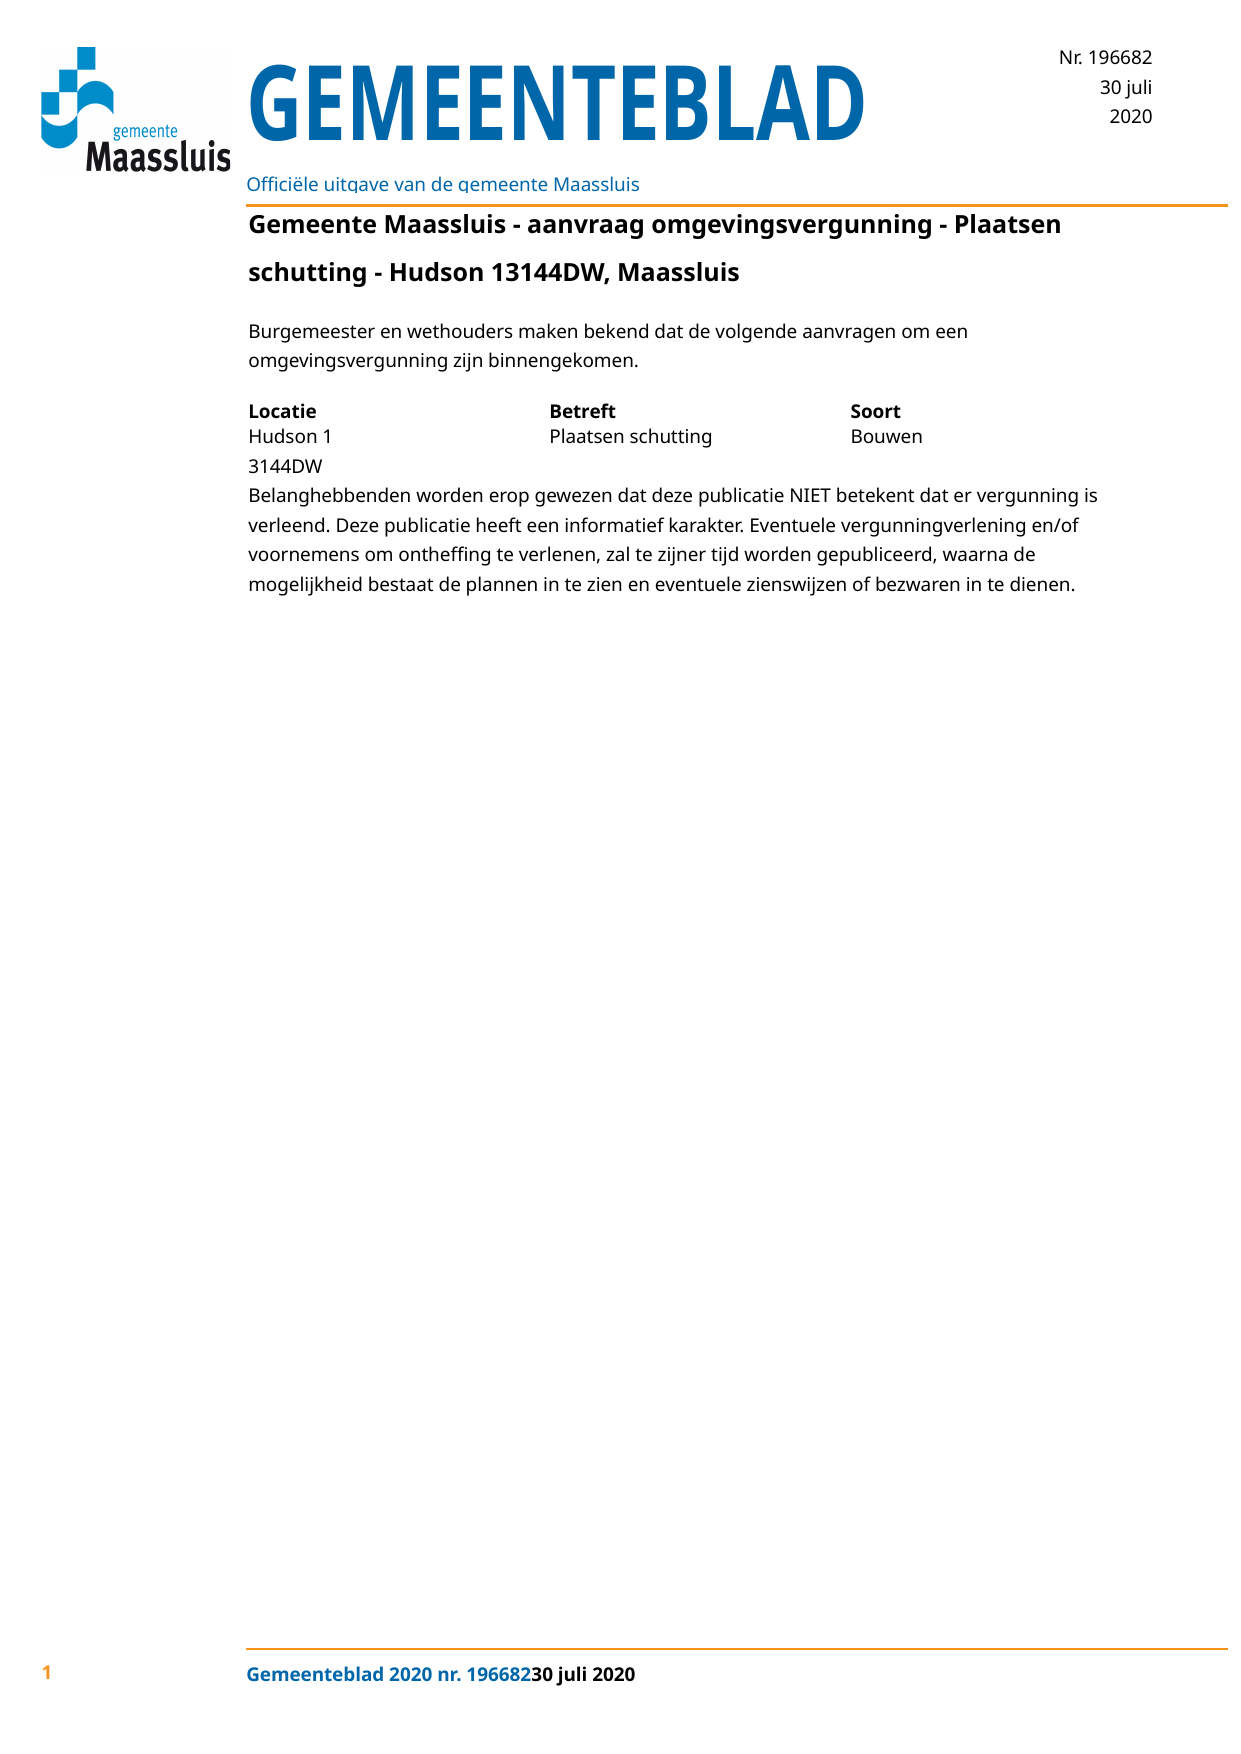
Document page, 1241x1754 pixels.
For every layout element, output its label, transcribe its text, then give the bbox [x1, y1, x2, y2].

picture [41, 47, 77, 92]
table_cell Hudson 1 3144DW [248, 424, 549, 479]
picture [41, 47, 231, 172]
table_cell Bouwen [850, 424, 1152, 479]
text Belanghebbenden worden erop gewezen dat deze publicatie NIET betekent dat er vergunning is verleend. Deze publicatie heeft een informatief karakter. Eventuele vergunningverlening en/of voornemens om ontheffing te verlenen, zal te zijner tijd worden gepubliceerd, waarna de mogelijkheid bestaat de plannen in te zien en eventuele zienswijzen of bezwaren in te dienen. [248, 482, 1152, 597]
table_header Soort [850, 398, 1152, 424]
table_header Locatie [248, 398, 549, 424]
text Gemeente Maassluis - aanvraag omgevingsvergunning - Plaatsen schutting - Hudson 13144DW, Maassluis [248, 207, 1152, 288]
table_cell Plaatsen schutting [549, 424, 850, 479]
text Burgemeester en wethouders maken bekend dat de volgende aanvragen om een omgevingsvergunning zijn binnengekomen. [248, 318, 1152, 373]
table_header Betreft [549, 398, 850, 424]
